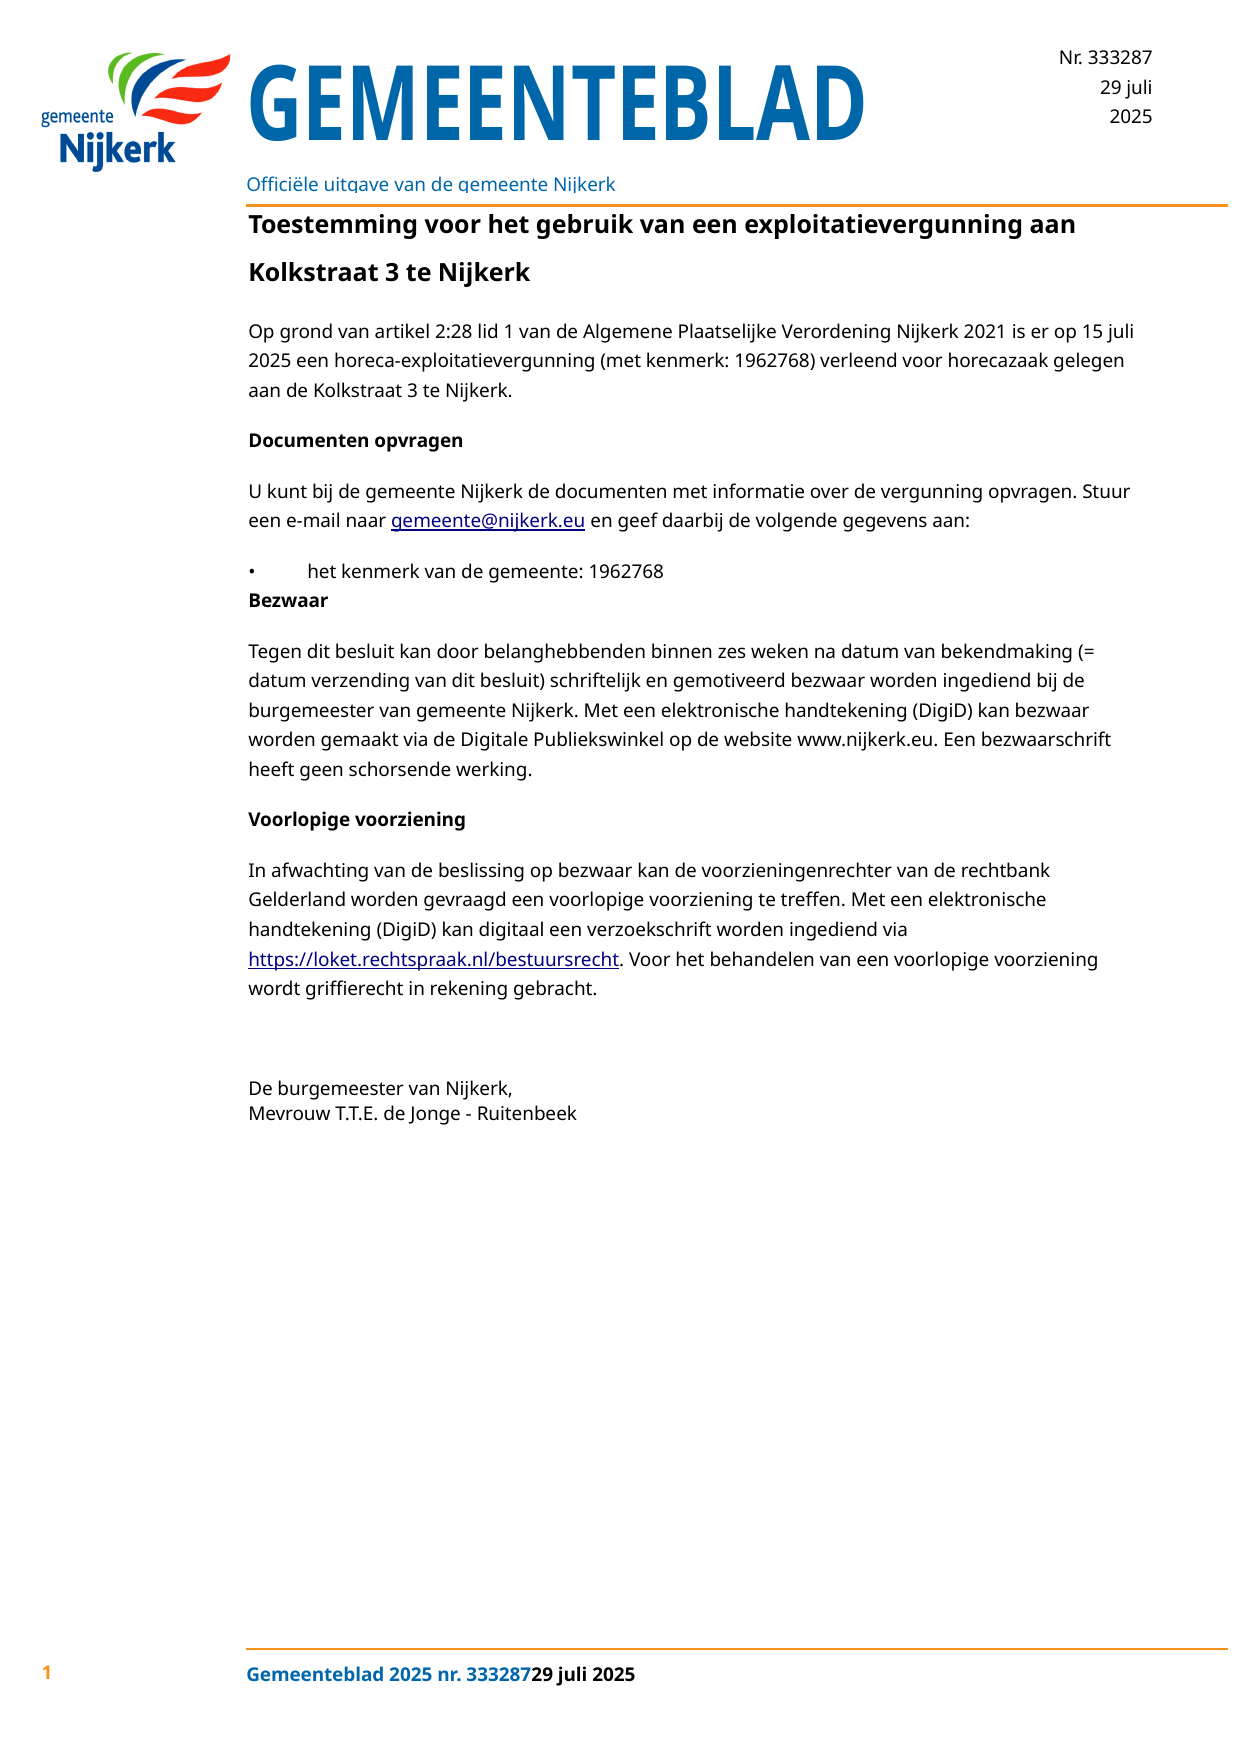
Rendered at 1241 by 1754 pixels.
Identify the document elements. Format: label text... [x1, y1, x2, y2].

picture [41, 47, 231, 172]
text De burgemeester van Nijkerk, [248, 1075, 1152, 1100]
text Toestemming voor het gebruik van een exploitatievergunning aan Kolkstraat 3 te Nijkerk [248, 207, 1152, 288]
text Tegen dit besluit kan door belanghebbenden binnen zes weken na datum van bekendmaking (= datum verzending van dit besluit) schriftelijk en gemotiveerd bezwaar worden ingediend bij de burgemeester van gemeente Nijkerk. Met een elektronische handtekening (DigiD) kan bezwaar worden gemaakt via de Digitale Publiekswinkel op de website www.nijkerk.eu. Een bezwaarschrift heeft geen schorsende werking. [248, 638, 1152, 782]
text Mevrouw T.T.E. de Jonge - Ruitenbeek [248, 1100, 1152, 1126]
text Bezwaar [248, 587, 1152, 613]
text U kunt bij de gemeente Nijkerk de documenten met informatie over de vergunning opvragen. Stuur een e-mail naar gemeente@nijkerk.eu en geef daarbij de volgende gegevens aan: [248, 478, 1152, 533]
text Op grond van artikel 2:28 lid 1 van de Algemene Plaatselijke Verordening Nijkerk 2021 is er op 15 juli 2025 een horeca-exploitatievergunning (met kenmerk: 1962768) verleend voor horecazaak gelegen aan de Kolkstraat 3 te Nijkerk. [248, 318, 1152, 403]
text Voorlopige voorziening [248, 807, 1152, 832]
list het kenmerk van de gemeente: 1962768 [248, 558, 1152, 584]
text In afwachting van de beslissing op bezwaar kan de voorzieningenrechter van de rechtbank Gelderland worden gevraagd een voorlopige voorziening te treffen. Met een elektronische handtekening (DigiD) kan digitaal een verzoekschrift worden ingediend via https://loket.rechtspraak.nl/bestuursrecht. Voor het behandelen van een voorlopige voorziening wordt griffierecht in rekening gebracht. [248, 857, 1152, 1001]
text Documenten opvragen [248, 427, 1152, 453]
